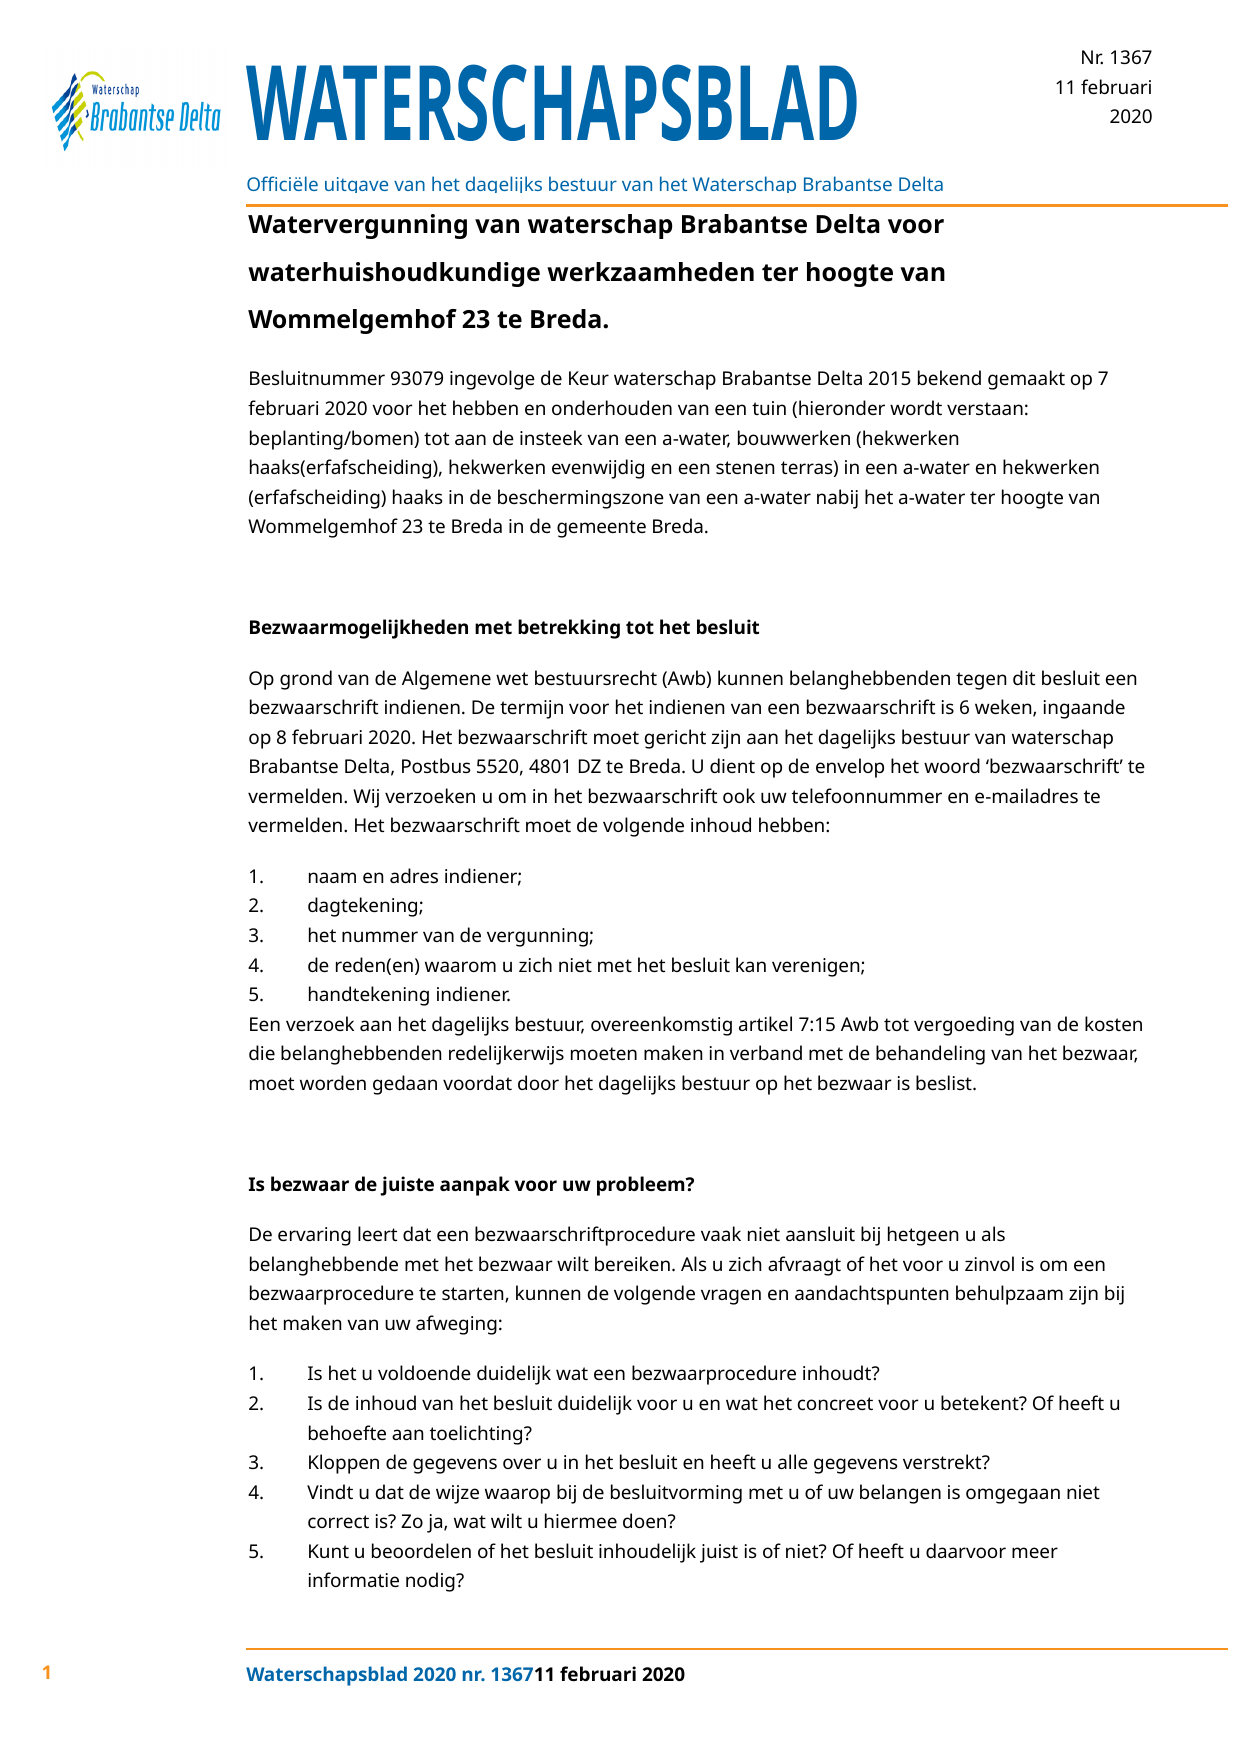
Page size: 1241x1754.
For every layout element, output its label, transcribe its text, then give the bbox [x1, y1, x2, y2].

list de reden(en) waarom u zich niet met het besluit kan verenigen; [248, 952, 1152, 977]
text Op grond van de Algemene wet bestuursrecht (Awb) kunnen belanghebbenden tegen dit besluit een bezwaarschrift indienen. De termijn voor het indienen van een bezwaarschrift is 6 weken, ingaande op 8 februari 2020. Het bezwaarschrift moet gericht zijn aan het dagelijks bestuur van waterschap Brabantse Delta, Postbus 5520, 4801 DZ te Breda. U dient op de envelop het woord ‘bezwaarschrift’ te vermelden. Wij verzoeken u om in het bezwaarschrift ook uw telefoonnummer en e‑mailadres te vermelden. Het bezwaarschrift moet de volgende inhoud hebben: [248, 665, 1152, 838]
list Is de inhoud van het besluit duidelijk voor u en wat het concreet voor u betekent? Of heeft u behoefte aan toelichting? [248, 1390, 1152, 1445]
list Kunt u beoordelen of het besluit inhoudelijk juist is of niet? Of heeft u daarvoor meer informatie nodig? [248, 1538, 1152, 1593]
list naam en adres indiener; [248, 863, 1152, 889]
list Is het u voldoende duidelijk wat een bezwaarprocedure inhoudt? [248, 1361, 1152, 1386]
text Een verzoek aan het dagelijks bestuur, overeenkomstig artikel 7:15 Awb tot vergoeding van de kosten die belanghebbenden redelijkerwijs moeten maken in verband met de behandeling van het bezwaar, moet worden gedaan voordat door het dagelijks bestuur op het bezwaar is beslist. [248, 1011, 1152, 1096]
text Watervergunning van waterschap Brabantse Delta voor waterhuishoudkundige werkzaamheden ter hoogte van Wommelgemhof 23 te Breda. [248, 207, 1152, 336]
list Kloppen de gegevens over u in het besluit en heeft u alle gegevens verstrekt? [248, 1449, 1152, 1475]
text De ervaring leert dat een bezwaarschriftprocedure vaak niet aansluit bij hetgeen u als belanghebbende met het bezwaar wilt bereiken. Als u zich afvraagt of het voor u zinvol is om een bezwaarprocedure te starten, kunnen de volgende vragen en aandachtspunten behulpzaam zijn bij het maken van uw afweging: [248, 1221, 1152, 1336]
picture [41, 47, 231, 172]
text Is bezwaar de juiste aanpak voor uw probleem? [248, 1171, 1152, 1197]
text Besluitnummer 93079 ingevolge de Keur waterschap Brabantse Delta 2015 bekend gemaakt op 7 februari 2020 voor het hebben en onderhouden van een tuin (hieronder wordt verstaan: beplanting/bomen) tot aan de insteek van een a-water, bouwwerken (hekwerken haaks(erfafscheiding), hekwerken evenwijdig en een stenen terras) in een a-water en hekwerken (erfafscheiding) haaks in de beschermingszone van een a-water nabij het a-water ter hoogte van Wommelgemhof 23 te Breda in de gemeente Breda. [248, 366, 1152, 539]
list dagtekening; [248, 893, 1152, 918]
list het nummer van de vergunning; [248, 922, 1152, 948]
list handtekening indiener. [248, 981, 1152, 1007]
text Bezwaarmogelijkheden met betrekking tot het besluit [248, 614, 1152, 640]
list Vindt u dat de wijze waarop bij de besluitvorming met u of uw belangen is omgegaan niet correct is? Zo ja, wat wilt u hiermee doen? [248, 1479, 1152, 1534]
